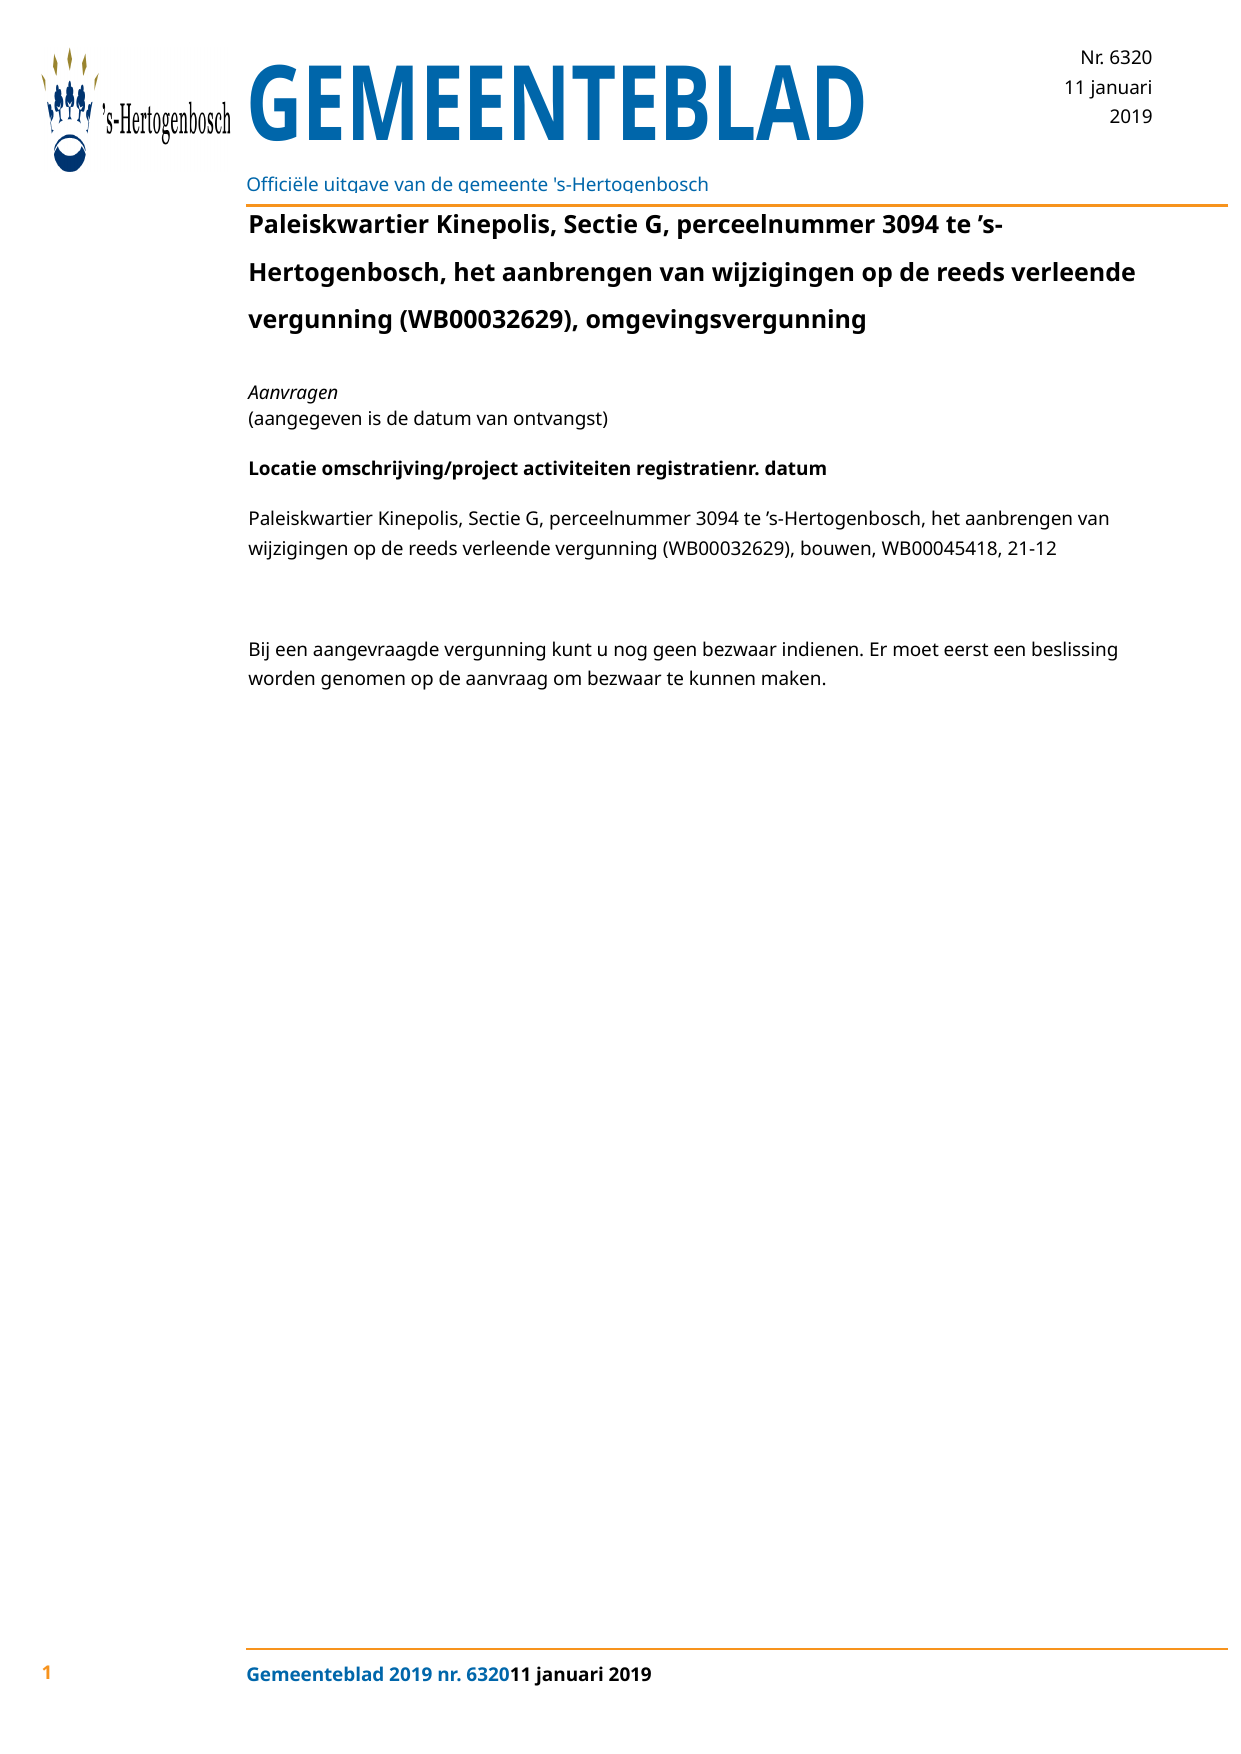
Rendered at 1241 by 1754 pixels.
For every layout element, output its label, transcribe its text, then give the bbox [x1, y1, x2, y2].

text Paleiskwartier Kinepolis, Sectie G, perceelnummer 3094 te ’s-Hertogenbosch, het aanbrengen van wijzigingen op de reeds verleende vergunning (WB00032629), omgevingsvergunning [248, 207, 1152, 336]
picture [41, 47, 231, 172]
text Paleiskwartier Kinepolis, Sectie G, perceelnummer 3094 te ’s-Hertogenbosch, het aanbrengen van wijzigingen op de reeds verleende vergunning (WB00032629), bouwen, WB00045418, 21-12 [248, 506, 1152, 561]
text Locatie omschrijving/project activiteiten registratienr. datum [248, 455, 1152, 481]
text (aangegeven is de datum van ontvangst) [248, 405, 1152, 431]
text Aanvragen [248, 379, 1152, 405]
text Bij een aangevraagde vergunning kunt u nog geen bezwaar indienen. Er moet eerst een beslissing worden genomen op de aanvraag om bezwaar te kunnen maken. [248, 636, 1152, 691]
